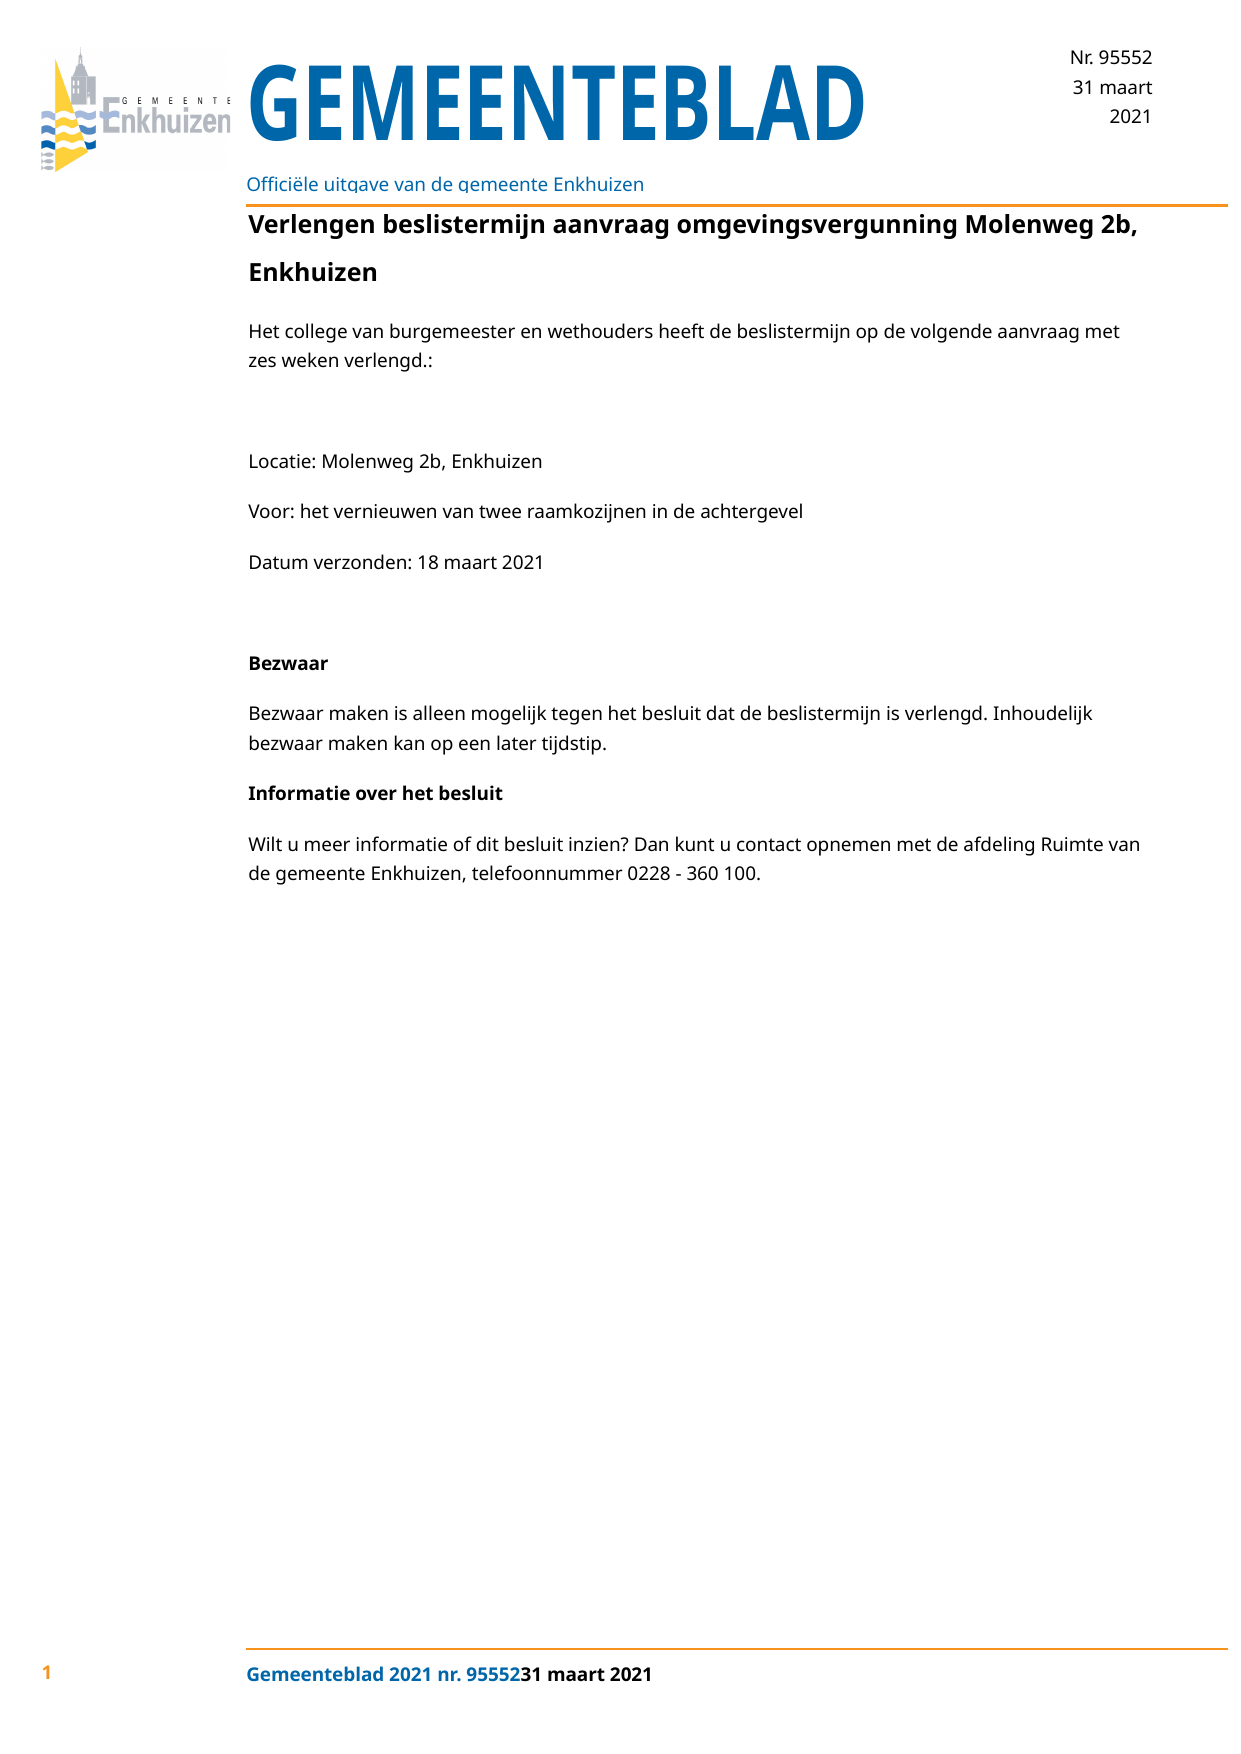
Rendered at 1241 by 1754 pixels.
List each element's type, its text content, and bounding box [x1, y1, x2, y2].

text Bezwaar maken is alleen mogelijk tegen het besluit dat de beslistermijn is verlengd. Inhoudelijk bezwaar maken kan op een later tijdstip. [248, 700, 1152, 756]
text Bezwaar [248, 650, 1152, 676]
text Wilt u meer informatie of dit besluit inzien? Dan kunt u contact opnemen met de afdeling Ruimte van de gemeente Enkhuizen, telefoonnummer 0228 - 360 100. [248, 831, 1152, 886]
text Datum verzonden: 18 maart 2021 [248, 549, 1152, 575]
picture [41, 47, 231, 172]
text Verlengen beslistermijn aanvraag omgevingsvergunning Molenweg 2b, Enkhuizen [248, 207, 1152, 288]
text Het college van burgemeester en wethouders heeft de beslistermijn op de volgende aanvraag met zes weken verlengd.: [248, 318, 1152, 373]
text Locatie: Molenweg 2b, Enkhuizen [248, 448, 1152, 474]
text Voor: het vernieuwen van twee raamkozijnen in de achtergevel [248, 499, 1152, 524]
text Informatie over het besluit [248, 780, 1152, 806]
